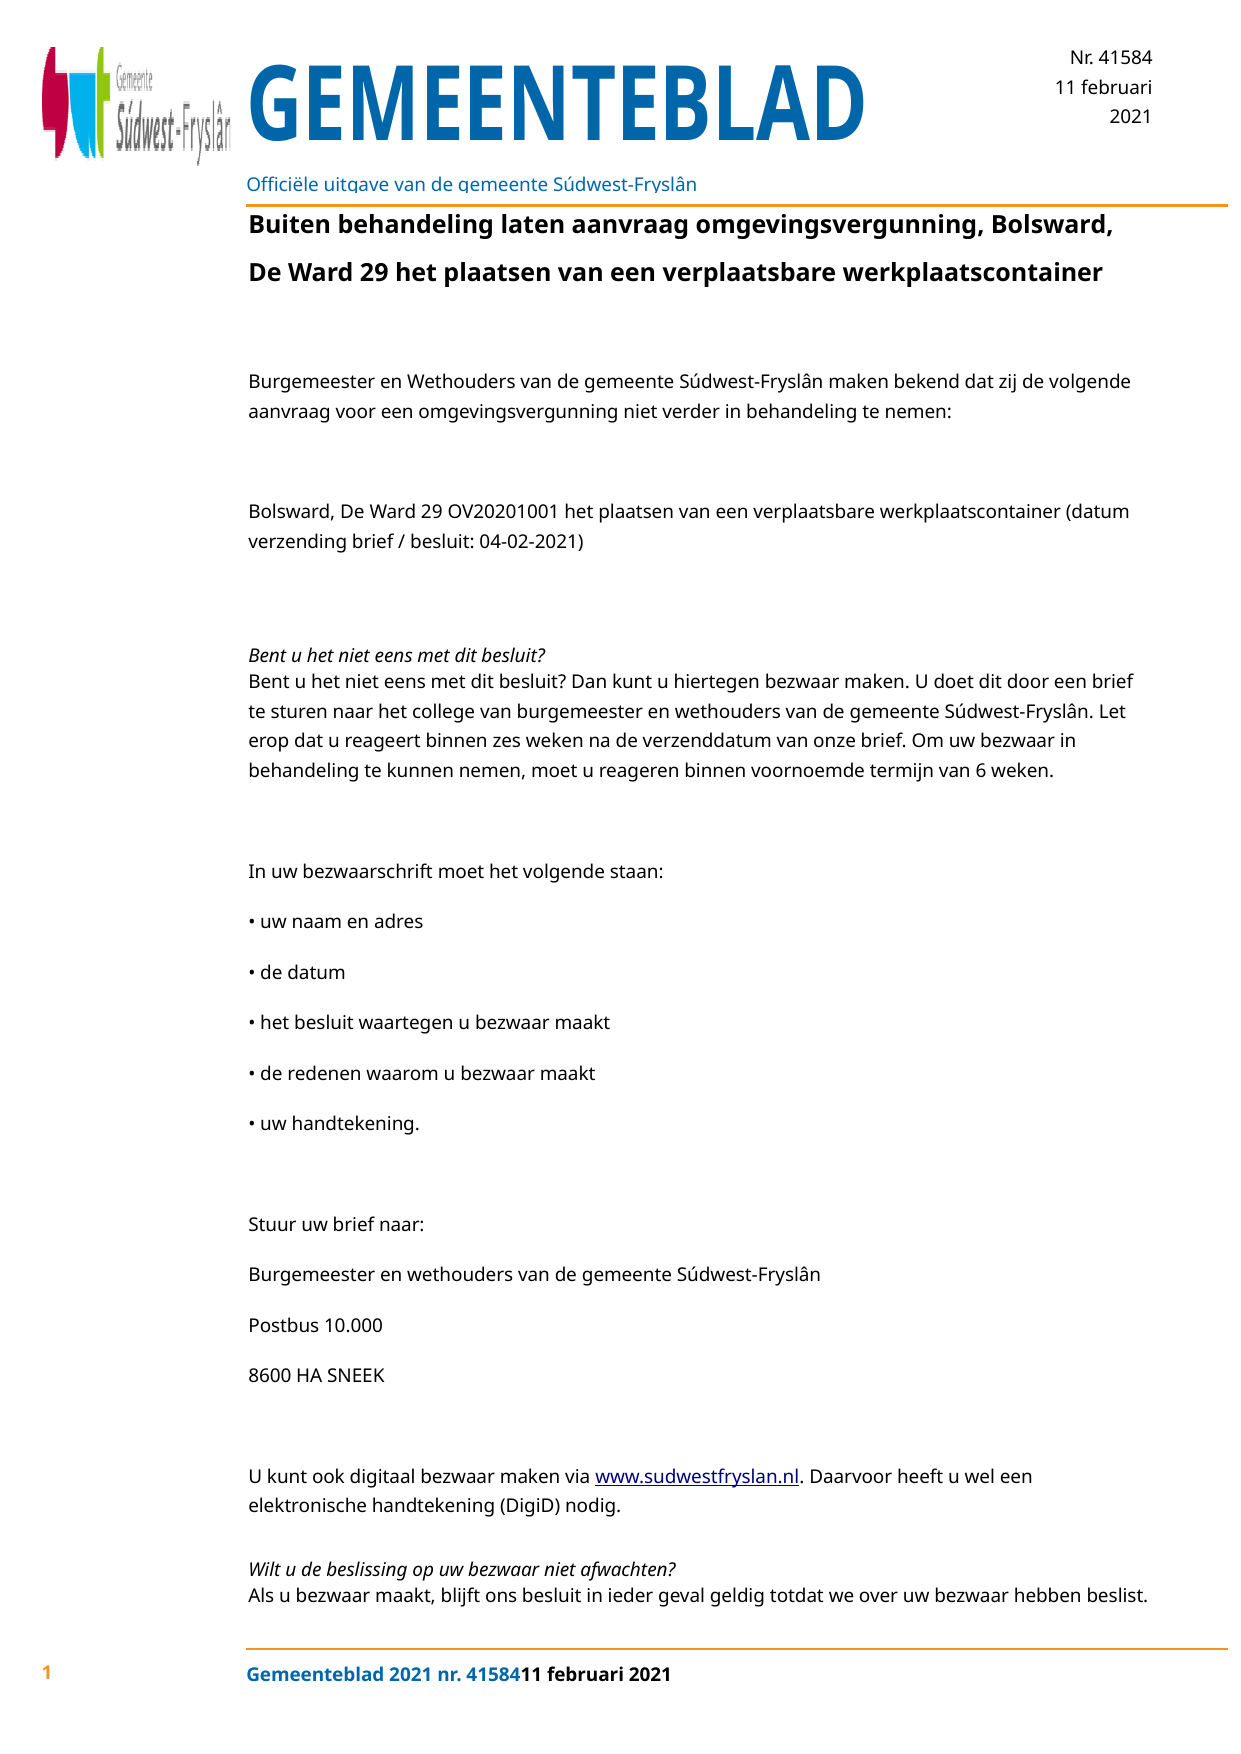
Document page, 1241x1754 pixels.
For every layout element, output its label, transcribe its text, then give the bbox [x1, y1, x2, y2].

text Burgemeester en wethouders van de gemeente Súdwest-Fryslân [248, 1261, 1152, 1287]
text Buiten behandeling laten aanvraag omgevingsvergunning, Bolsward, De Ward 29 het plaatsen van een verplaatsbare werkplaatscontainer [248, 207, 1152, 288]
text In uw bezwaarschrift moet het volgende staan: [248, 858, 1152, 884]
picture [41, 47, 231, 172]
text Postbus 10.000 [248, 1312, 1152, 1337]
text Burgemeester en Wethouders van de gemeente Súdwest-Fryslân maken bekend dat zij de volgende aanvraag voor een omgevingsvergunning niet verder in behandeling te nemen: [248, 368, 1152, 424]
text Bent u het niet eens met dit besluit? Dan kunt u hiertegen bezwaar maken. U doet dit door een brief te sturen naar het college van burgemeester en wethouders van de gemeente Súdwest-Fryslân. Let erop dat u reageert binnen zes weken na de verzenddatum van onze brief. Om uw bezwaar in behandeling te kunnen nemen, moet u reageren binnen voornoemde termijn van 6 weken. [248, 668, 1152, 783]
text Als u bezwaar maakt, blijft ons besluit in ieder geval geldig totdat we over uw bezwaar hebben beslist. [248, 1582, 1152, 1608]
text Stuur uw brief naar: [248, 1211, 1152, 1237]
text Bolsward, De Ward 29 OV20201001 het plaatsen van een verplaatsbare werkplaatscontainer (datum verzending brief / besluit: 04-02-2021) [248, 499, 1152, 554]
text • uw handtekening. [248, 1110, 1152, 1136]
text Wilt u de beslissing op uw bezwaar niet afwachten? [248, 1557, 1152, 1582]
text • het besluit waartegen u bezwaar maakt [248, 1009, 1152, 1035]
text • de redenen waarom u bezwaar maakt [248, 1060, 1152, 1085]
text U kunt ook digitaal bezwaar maken via www.sudwestfryslan.nl. Daarvoor heeft u wel een elektronische handtekening (DigiD) nodig. [248, 1463, 1152, 1518]
text Bent u het niet eens met dit besluit? [248, 643, 1152, 668]
text • uw naam en adres [248, 908, 1152, 934]
text • de datum [248, 959, 1152, 984]
text 8600 HA SNEEK [248, 1362, 1152, 1388]
